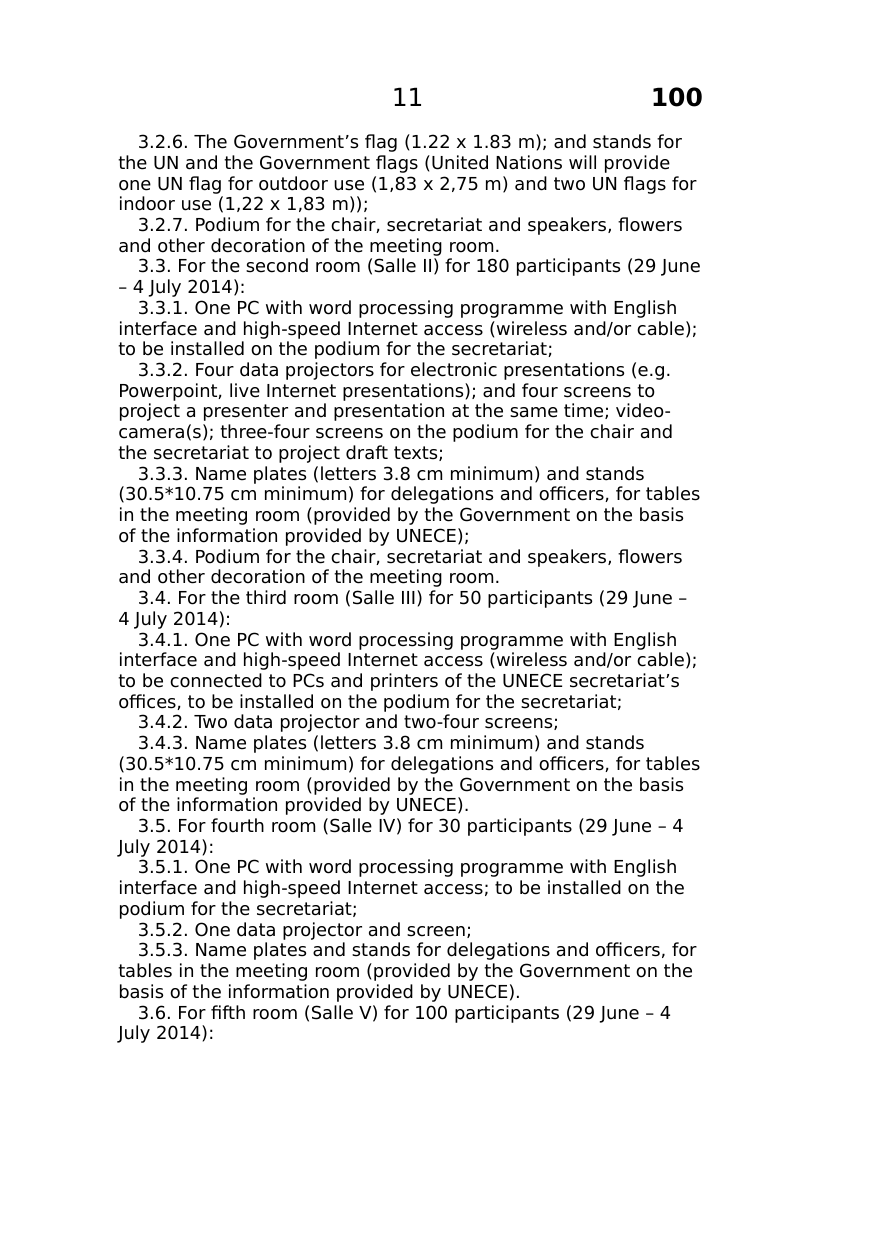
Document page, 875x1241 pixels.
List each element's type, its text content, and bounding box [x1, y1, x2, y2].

text 3.5.2. One data projector and screen; [118, 919, 703, 940]
text 3.4.2. Two data projector and two-four screens; [118, 712, 703, 733]
text 3.3.2. Four data projectors for electronic presentations (e.g. Powerpoint, live Internet presentations); and four screens to project a presenter and presentation at the same time; video-camera(s); three-four screens on the podium for the chair and the secretariat to project draft texts; [118, 360, 703, 463]
text 3.3.4. Podium for the chair, secretariat and speakers, flowers and other decoration of the meeting room. [118, 546, 703, 588]
text 3.3.3. Name plates (letters 3.8 cm minimum) and stands (30.5*10.75 cm minimum) for delegations and officers, for tables in the meeting room (provided by the Government on the basis of the information provided by UNECE); [118, 463, 703, 546]
text 3.5.3. Name plates and stands for delegations and officers, for tables in the meeting room (provided by the Government on the basis of the information provided by UNECE). [118, 940, 703, 1002]
text 3.2.7. Podium for the chair, secretariat and speakers, flowers and other decoration of the meeting room. [118, 215, 703, 256]
text 3.2.6. The Government’s flag (1.22 x 1.83 m); and stands for the UN and the Government flags (United Nations will provide one UN flag for outdoor use (1,83 x 2,75 m) and two UN flags for indoor use (1,22 x 1,83 m)); [118, 132, 703, 215]
text 3.6. For fifth room (Salle V) for 100 participants (29 June – 4 July 2014): [118, 1002, 703, 1044]
text 3.5. For fourth room (Salle IV) for 30 participants (29 June – 4 July 2014): [118, 816, 703, 857]
text 3.4. For the third room (Salle III) for 50 participants (29 June – 4 July 2014): [118, 588, 703, 629]
text 3.3.1. One PC with word processing programme with English interface and high-speed Internet access (wireless and/or cable); to be installed on the podium for the secretariat; [118, 298, 703, 360]
text 3.4.3. Name plates (letters 3.8 cm minimum) and stands (30.5*10.75 cm minimum) for delegations and officers, for tables in the meeting room (provided by the Government on the basis of the information provided by UNECE). [118, 733, 703, 816]
text 3.4.1. One PC with word processing programme with English interface and high-speed Internet access (wireless and/or cable); to be connected to PCs and printers of the UNECE secretariat’s offices, to be installed on the podium for the secretariat; [118, 629, 703, 712]
text 3.3. For the second room (Salle II) for 180 participants (29 June – 4 July 2014): [118, 256, 703, 298]
text 3.5.1. One PC with word processing programme with English interface and high-speed Internet access; to be installed on the podium for the secretariat; [118, 857, 703, 919]
